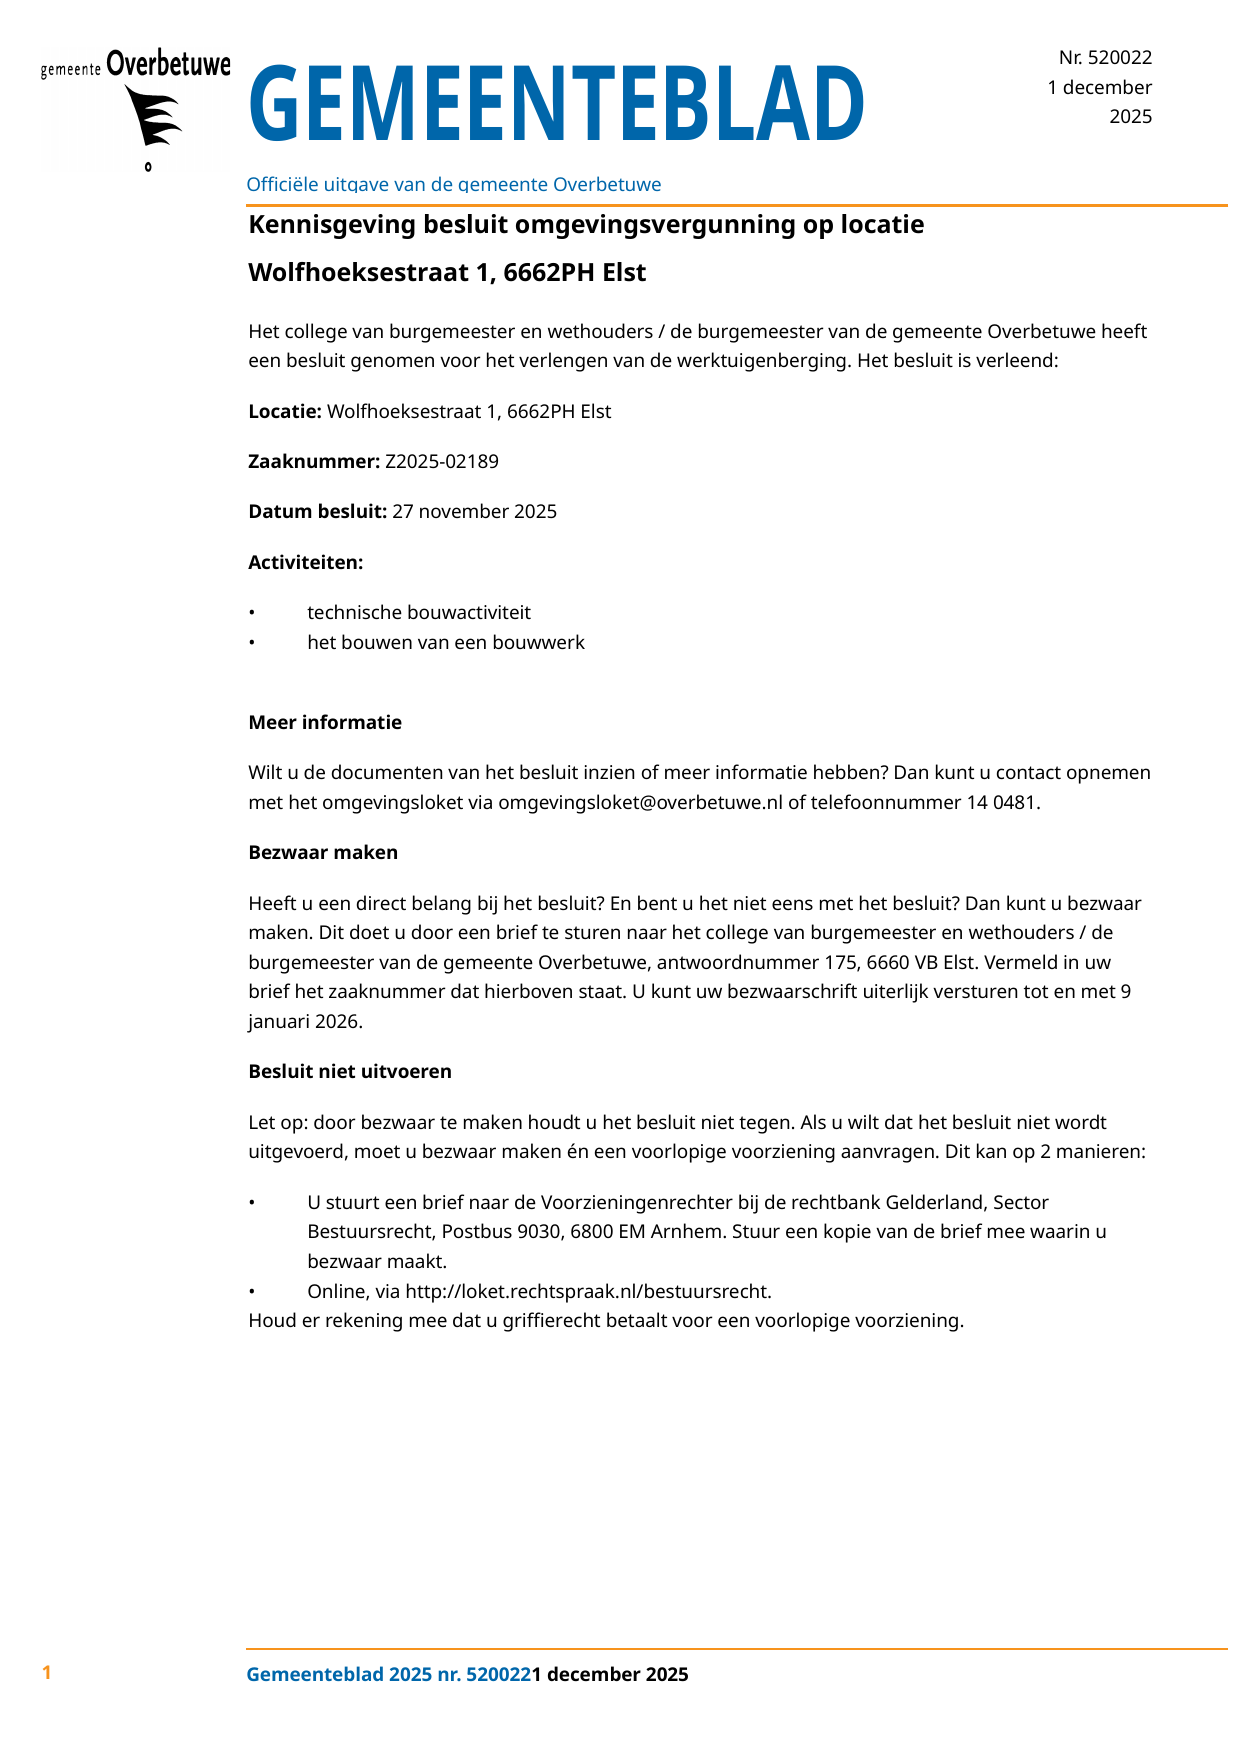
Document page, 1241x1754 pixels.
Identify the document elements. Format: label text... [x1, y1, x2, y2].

text Heeft u een direct belang bij het besluit? En bent u het niet eens met het besluit? Dan kunt u bezwaar maken. Dit doet u door een brief te sturen naar het college van burgemeester en wethouders / de burgemeester van de gemeente Overbetuwe, antwoordnummer 175, 6660 VB Elst. Vermeld in uw brief het zaaknummer dat hierboven staat. U kunt uw bezwaarschrift uiterlijk versturen tot en met 9 januari 2026. [248, 890, 1152, 1034]
picture [41, 47, 231, 172]
text Het college van burgemeester en wethouders / de burgemeester van de gemeente Overbetuwe heeft een besluit genomen voor het verlengen van de werktuigenberging. Het besluit is verleend: [248, 318, 1152, 373]
list U stuurt een brief naar de Voorzieningenrechter bij de rechtbank Gelderland, Sector Bestuursrecht, Postbus 9030, 6800 EM Arnhem. Stuur een kopie van de brief mee waarin u bezwaar maakt. [248, 1189, 1152, 1274]
text Let op: door bezwaar te maken houdt u het besluit niet tegen. Als u wilt dat het besluit niet wordt uitgevoerd, moet u bezwaar maken én een voorlopige voorziening aanvragen. Dit kan op 2 manieren: [248, 1109, 1152, 1164]
text Activiteiten: [248, 549, 1152, 575]
text Houd er rekening mee dat u griffierecht betaalt voor een voorlopige voorziening. [248, 1307, 1152, 1333]
list technische bouwactiviteit [248, 599, 1152, 625]
list Online, via http://loket.rechtspraak.nl/bestuursrecht. [248, 1278, 1152, 1304]
text Besluit niet uitvoeren [248, 1059, 1152, 1084]
list het bouwen van een bouwwerk [248, 629, 1152, 655]
text Wilt u de documenten van het besluit inzien of meer informatie hebben? Dan kunt u contact opnemen met het omgevingsloket via omgevingsloket@overbetuwe.nl of telefoonnummer 14 0481. [248, 759, 1152, 815]
text Kennisgeving besluit omgevingsvergunning op locatie Wolfhoeksestraat 1, 6662PH Elst [248, 207, 1152, 288]
text Locatie: Wolfhoeksestraat 1, 6662PH Elst [248, 398, 1152, 424]
text Datum besluit: 27 november 2025 [248, 499, 1152, 524]
text Zaaknummer: Z2025-02189 [248, 448, 1152, 474]
text Meer informatie [248, 709, 1152, 735]
text Bezwaar maken [248, 839, 1152, 865]
